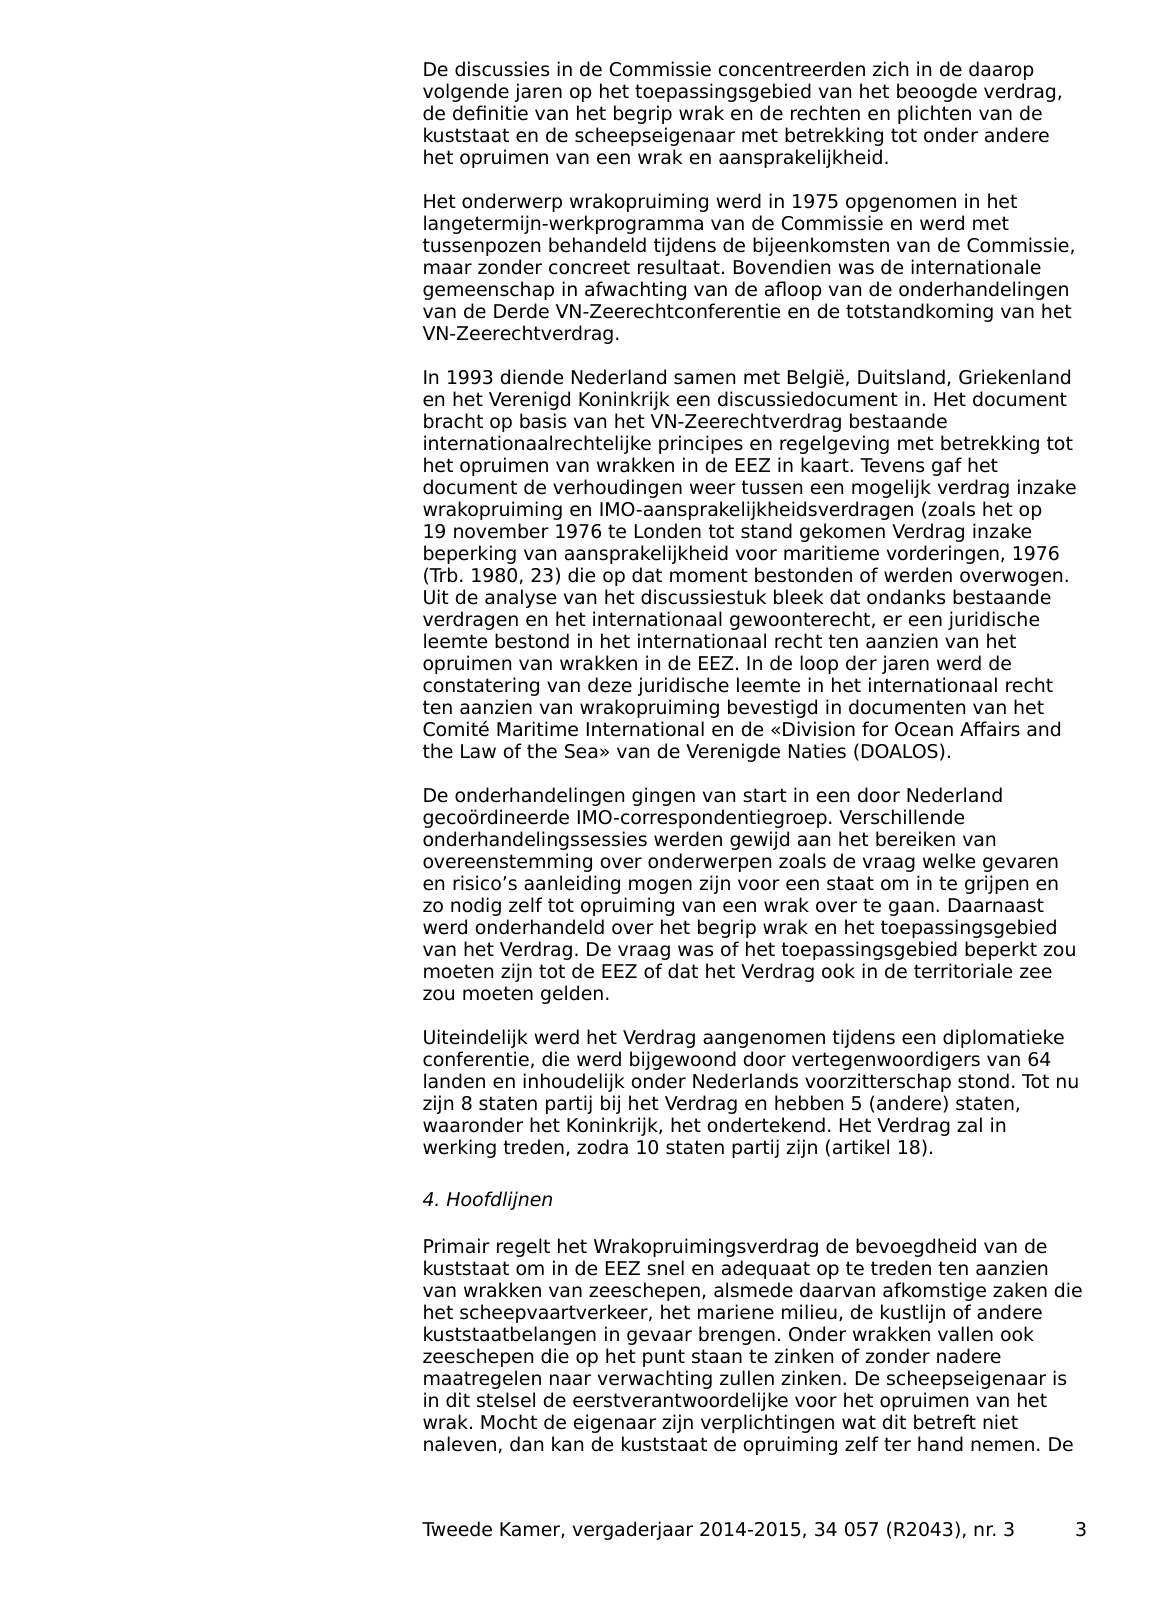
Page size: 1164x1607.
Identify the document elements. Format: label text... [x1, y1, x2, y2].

text Uiteindelijk werd het Verdrag aangenomen tijdens een diplomatieke conferentie, die werd bijgewoond door vertegenwoordigers van 64 landen en inhoudelijk onder Nederlands voorzitterschap stond. Tot nu zijn 8 staten partij bij het Verdrag en hebben 5 (andere) staten, waaronder het Koninkrijk, het ondertekend. Het Verdrag zal in werking treden, zodra 10 staten partij zijn (artikel 18). [422, 1027, 1087, 1159]
subtitle 4. Hoofdlijnen [422, 1189, 1087, 1211]
text De onderhandelingen gingen van start in een door Nederland gecoördineerde IMO-correspondentiegroep. Verschillende onderhandelingssessies werden gewijd aan het bereiken van overeenstemming over onderwerpen zoals de vraag welke gevaren en risico’s aanleiding mogen zijn voor een staat om in te grijpen en zo nodig zelf tot opruiming van een wrak over te gaan. Daarnaast werd onderhandeld over het begrip wrak en het toepassingsgebied van het Verdrag. De vraag was of het toepassingsgebied beperkt zou moeten zijn tot de EEZ of dat het Verdrag ook in de territoriale zee zou moeten gelden. [422, 785, 1087, 1005]
text De discussies in de Commissie concentreerden zich in de daarop volgende jaren op het toepassingsgebied van het beoogde verdrag, de definitie van het begrip wrak en de rechten en plichten van de kuststaat en de scheepseigenaar met betrekking tot onder andere het opruimen van een wrak en aansprakelijkheid. [422, 59, 1087, 169]
text Primair regelt het Wrakopruimingsverdrag de bevoegdheid van de kuststaat om in de EEZ snel en adequaat op te treden ten aanzien van wrakken van zeeschepen, alsmede daarvan afkomstige zaken die het scheepvaartverkeer, het mariene milieu, de kustlijn of andere kuststaatbelangen in gevaar brengen. Onder wrakken vallen ook zeeschepen die op het punt staan te zinken of zonder nadere maatregelen naar verwachting zullen zinken. De scheepseigenaar is in dit stelsel de eerstverantwoordelijke voor het opruimen van het wrak. Mocht de eigenaar zijn verplichtingen wat dit betreft niet naleven, dan kan de kuststaat de opruiming zelf ter hand nemen. De [422, 1236, 1087, 1456]
text Het onderwerp wrakopruiming werd in 1975 opgenomen in het langetermijn-werkprogramma van de Commissie en werd met tussenpozen behandeld tijdens de bijeenkomsten van de Commissie, maar zonder concreet resultaat. Bovendien was de internationale gemeenschap in afwachting van de afloop van de onderhandelingen van de Derde VN-Zeerechtconferentie en de totstandkoming van het VN-Zeerechtverdrag. [422, 191, 1087, 345]
text In 1993 diende Nederland samen met België, Duitsland, Griekenland en het Verenigd Koninkrijk een discussiedocument in. Het document bracht op basis van het VN-Zeerechtverdrag bestaande internationaalrechtelijke principes en regelgeving met betrekking tot het opruimen van wrakken in de EEZ in kaart. Tevens gaf het document de verhoudingen weer tussen een mogelijk verdrag inzake wrakopruiming en IMO-aansprakelijkheidsverdragen (zoals het op 19 november 1976 te Londen tot stand gekomen Verdrag inzake beperking van aansprakelijkheid voor maritieme vorderingen, 1976 (Trb. 1980, 23) die op dat moment bestonden of werden overwogen. Uit de analyse van het discussiestuk bleek dat ondanks bestaande verdragen en het internationaal gewoonterecht, er een juridische leemte bestond in het internationaal recht ten aanzien van het opruimen van wrakken in de EEZ. In de loop der jaren werd de constatering van deze juridische leemte in het internationaal recht ten aanzien van wrakopruiming bevestigd in documenten van het Comité Maritime International en de «Division for Ocean Affairs and the Law of the Sea» van de Verenigde Naties (DOALOS). [422, 367, 1087, 763]
